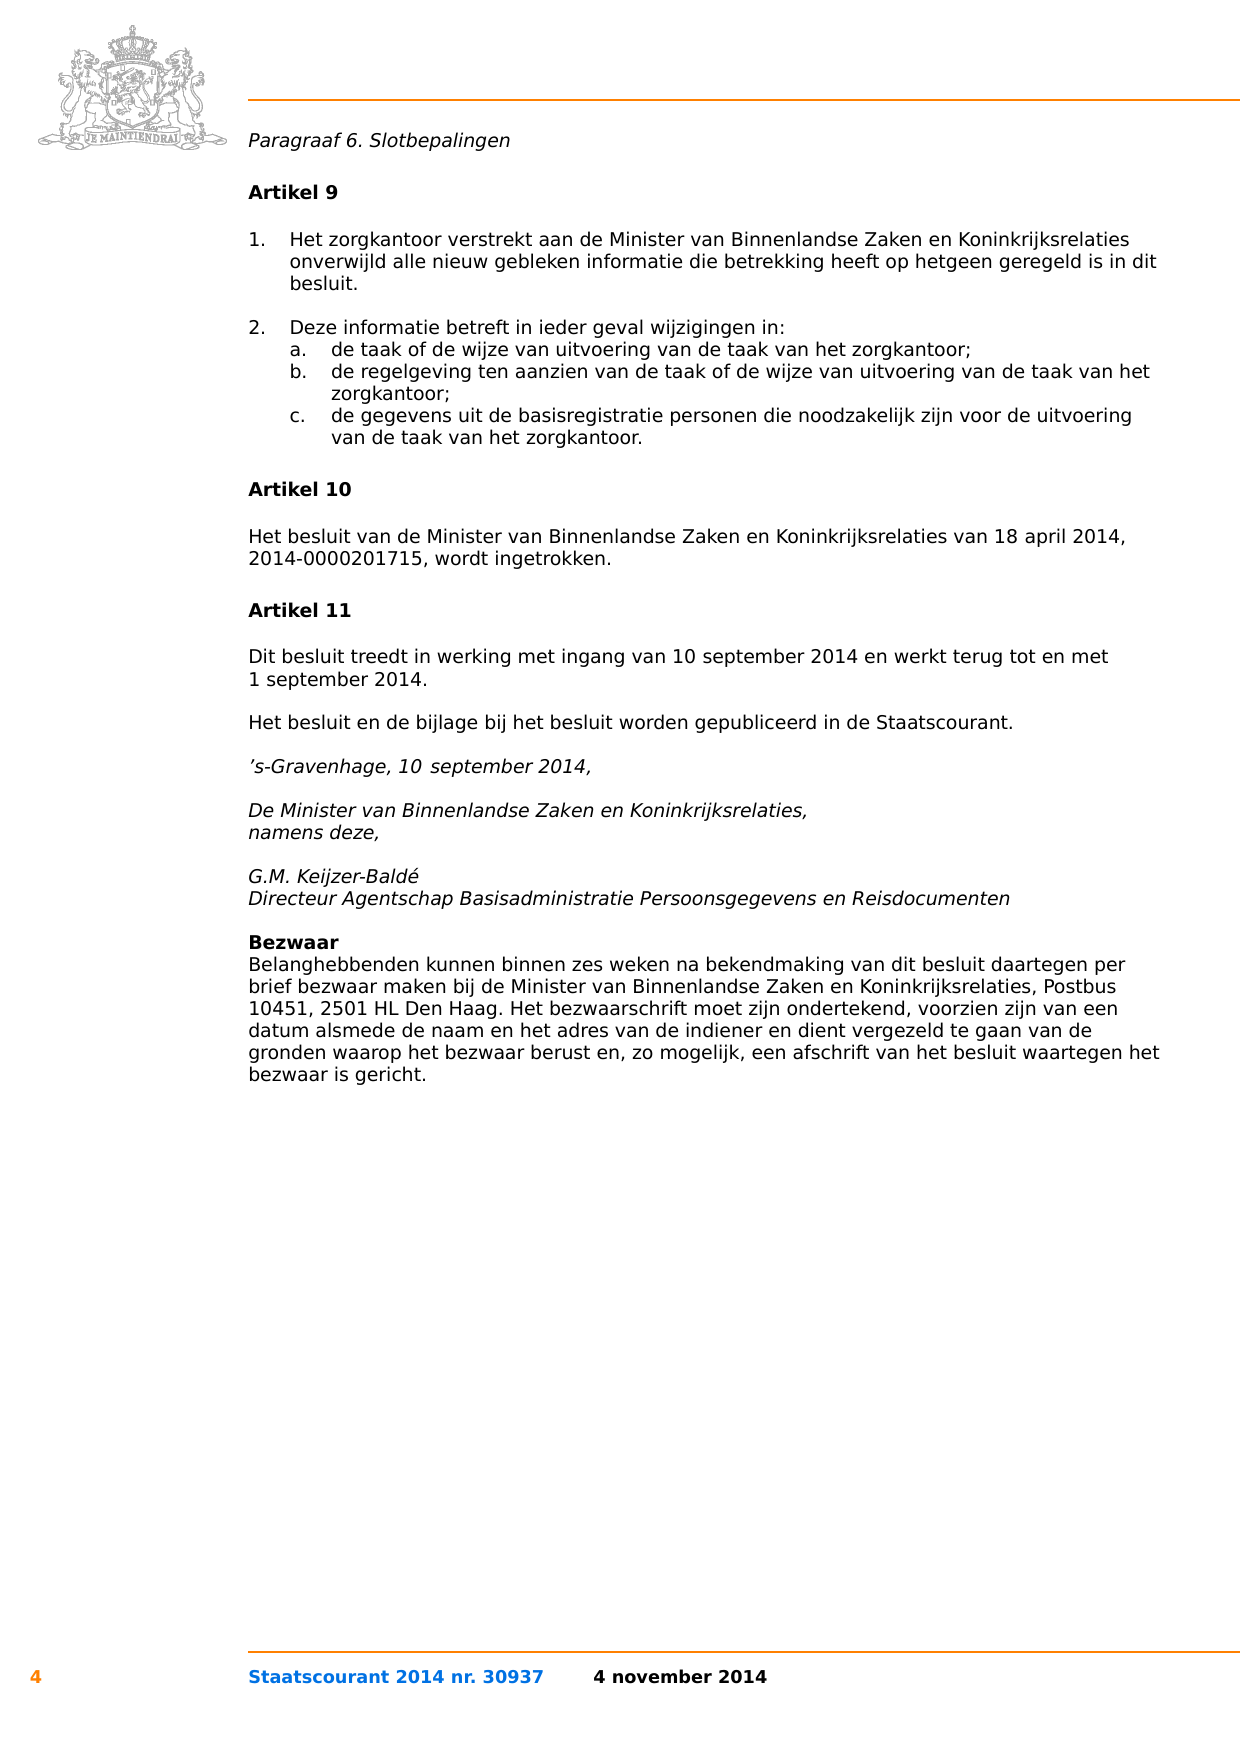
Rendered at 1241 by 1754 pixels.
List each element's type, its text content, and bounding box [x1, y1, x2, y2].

subtitle Artikel 11 [248, 599, 1163, 621]
text b. de regelgeving ten aanzien van de taak of de wijze van uitvoering van de taak van het zorgkantoor; [289, 361, 1163, 404]
text c. de gegevens uit de basisregistratie personen die noodzakelijk zijn voor de uitvoering van de taak van het zorgkantoor. [289, 404, 1163, 448]
text 2. Deze informatie betreft in ieder geval wijzigingen in: [248, 317, 1163, 339]
text De Minister van Binnenlandse Zaken en Koninkrijksrelaties, namens deze, G.M. Keijzer-Baldé Directeur Agentschap Basisadministratie Persoonsgegevens en Reisdocumenten [248, 800, 1163, 910]
picture [38, 25, 227, 150]
text Belanghebbenden kunnen binnen zes weken na bekendmaking van dit besluit daartegen per brief bezwaar maken bij de Minister van Binnenlandse Zaken en Koninkrijksrelaties, Postbus 10451, 2501 HL Den Haag. Het bezwaarschrift moet zijn ondertekend, voorzien zijn van een datum alsmede de naam en het adres van de indiener en dient vergezeld te gaan van de gronden waarop het bezwaar berust en, zo mogelijk, een afschrift van het besluit waartegen het bezwaar is gericht. [248, 954, 1163, 1086]
text ’s-Gravenhage, 10 september 2014, [248, 756, 1163, 778]
text Het besluit en de bijlage bij het besluit worden gepubliceerd in de Staatscourant. [248, 712, 1163, 734]
subtitle Paragraaf 6. Slotbepalingen [248, 130, 1163, 152]
text Dit besluit treedt in werking met ingang van 10 september 2014 en werkt terug tot en met 1 september 2014. [248, 646, 1163, 690]
text 1. Het zorgkantoor verstrekt aan de Minister van Binnenlandse Zaken en Koninkrijksrelaties onverwijld alle nieuw gebleken informatie die betrekking heeft op hetgeen geregeld is in dit besluit. [248, 229, 1163, 295]
subtitle Artikel 9 [248, 182, 1163, 204]
subtitle Artikel 10 [248, 478, 1163, 501]
text Bezwaar [248, 932, 1163, 954]
text Het besluit van de Minister van Binnenlandse Zaken en Koninkrijksrelaties van 18 april 2014, 2014-0000201715, wordt ingetrokken. [248, 526, 1163, 569]
text a. de taak of de wijze van uitvoering van de taak van het zorgkantoor; [289, 339, 1163, 361]
